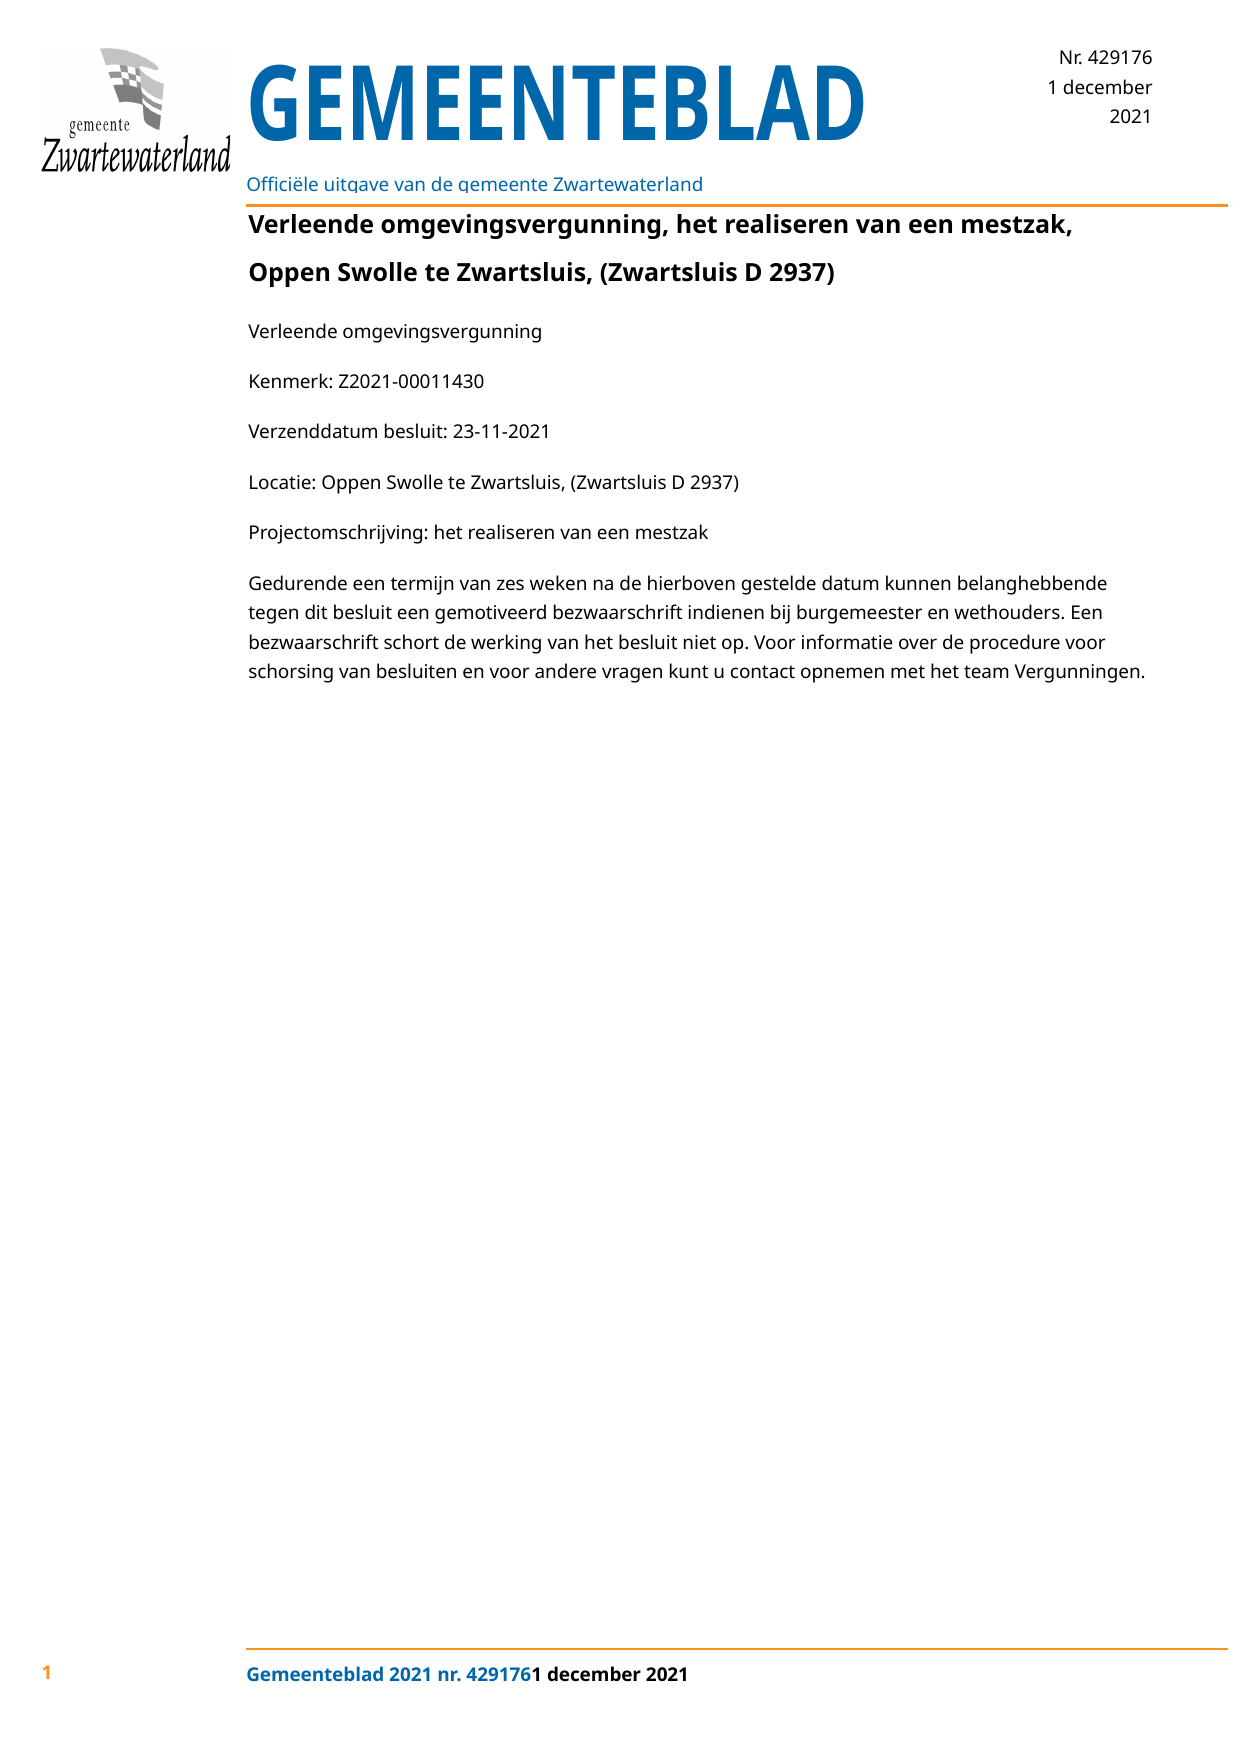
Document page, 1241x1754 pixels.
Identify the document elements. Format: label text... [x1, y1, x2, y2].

text Verzenddatum besluit: 23-11-2021 [248, 419, 1152, 444]
picture [41, 47, 231, 172]
text Verleende omgevingsvergunning, het realiseren van een mestzak, Oppen Swolle te Zwartsluis, (Zwartsluis D 2937) [248, 207, 1152, 288]
text Kenmerk: Z2021-00011430 [248, 368, 1152, 394]
text Projectomschrijving: het realiseren van een mestzak [248, 519, 1152, 545]
text Verleende omgevingsvergunning [248, 318, 1152, 344]
text Locatie: Oppen Swolle te Zwartsluis, (Zwartsluis D 2937) [248, 469, 1152, 495]
text Gedurende een termijn van zes weken na de hierboven gestelde datum kunnen belanghebbende tegen dit besluit een gemotiveerd bezwaarschrift indienen bij burgemeester en wethouders. Een bezwaarschrift schort de werking van het besluit niet op. Voor informatie over de procedure voor schorsing van besluiten en voor andere vragen kunt u contact opnemen met het team Vergunningen. [248, 570, 1152, 684]
